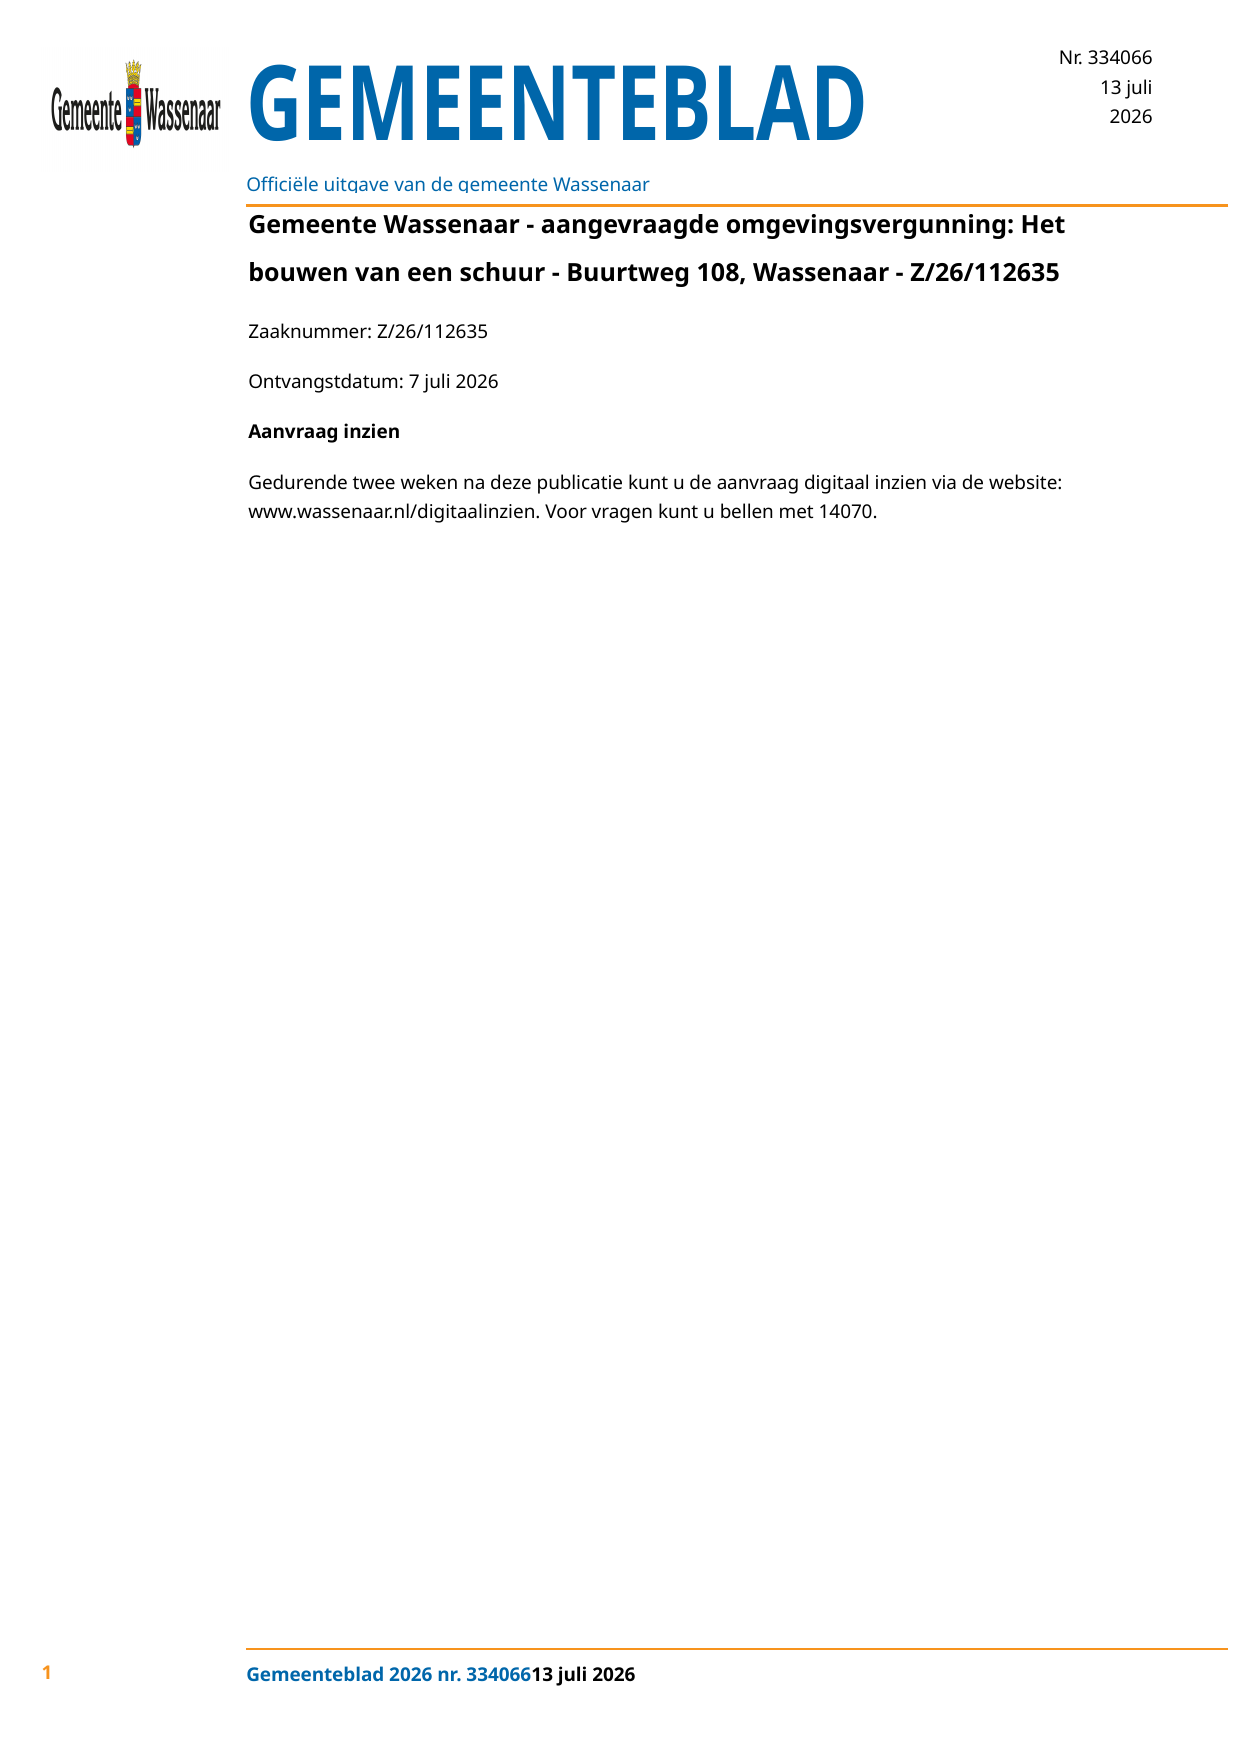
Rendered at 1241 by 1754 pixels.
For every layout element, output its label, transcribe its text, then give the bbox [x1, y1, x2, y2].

text Gemeente Wassenaar - aangevraagde omgevingsvergunning: Het bouwen van een schuur - Buurtweg 108, Wassenaar - Z/26/112635 [248, 207, 1152, 288]
text Gedurende twee weken na deze publicatie kunt u de aanvraag digitaal inzien via de website: www.wassenaar.nl/digitaalinzien. Voor vragen kunt u bellen met 14070. [248, 469, 1152, 524]
picture [41, 47, 231, 172]
text Zaaknummer: Z/26/112635 [248, 318, 1152, 344]
text Aanvraag inzien [248, 419, 1152, 444]
text Ontvangstdatum: 7 juli 2026 [248, 368, 1152, 394]
